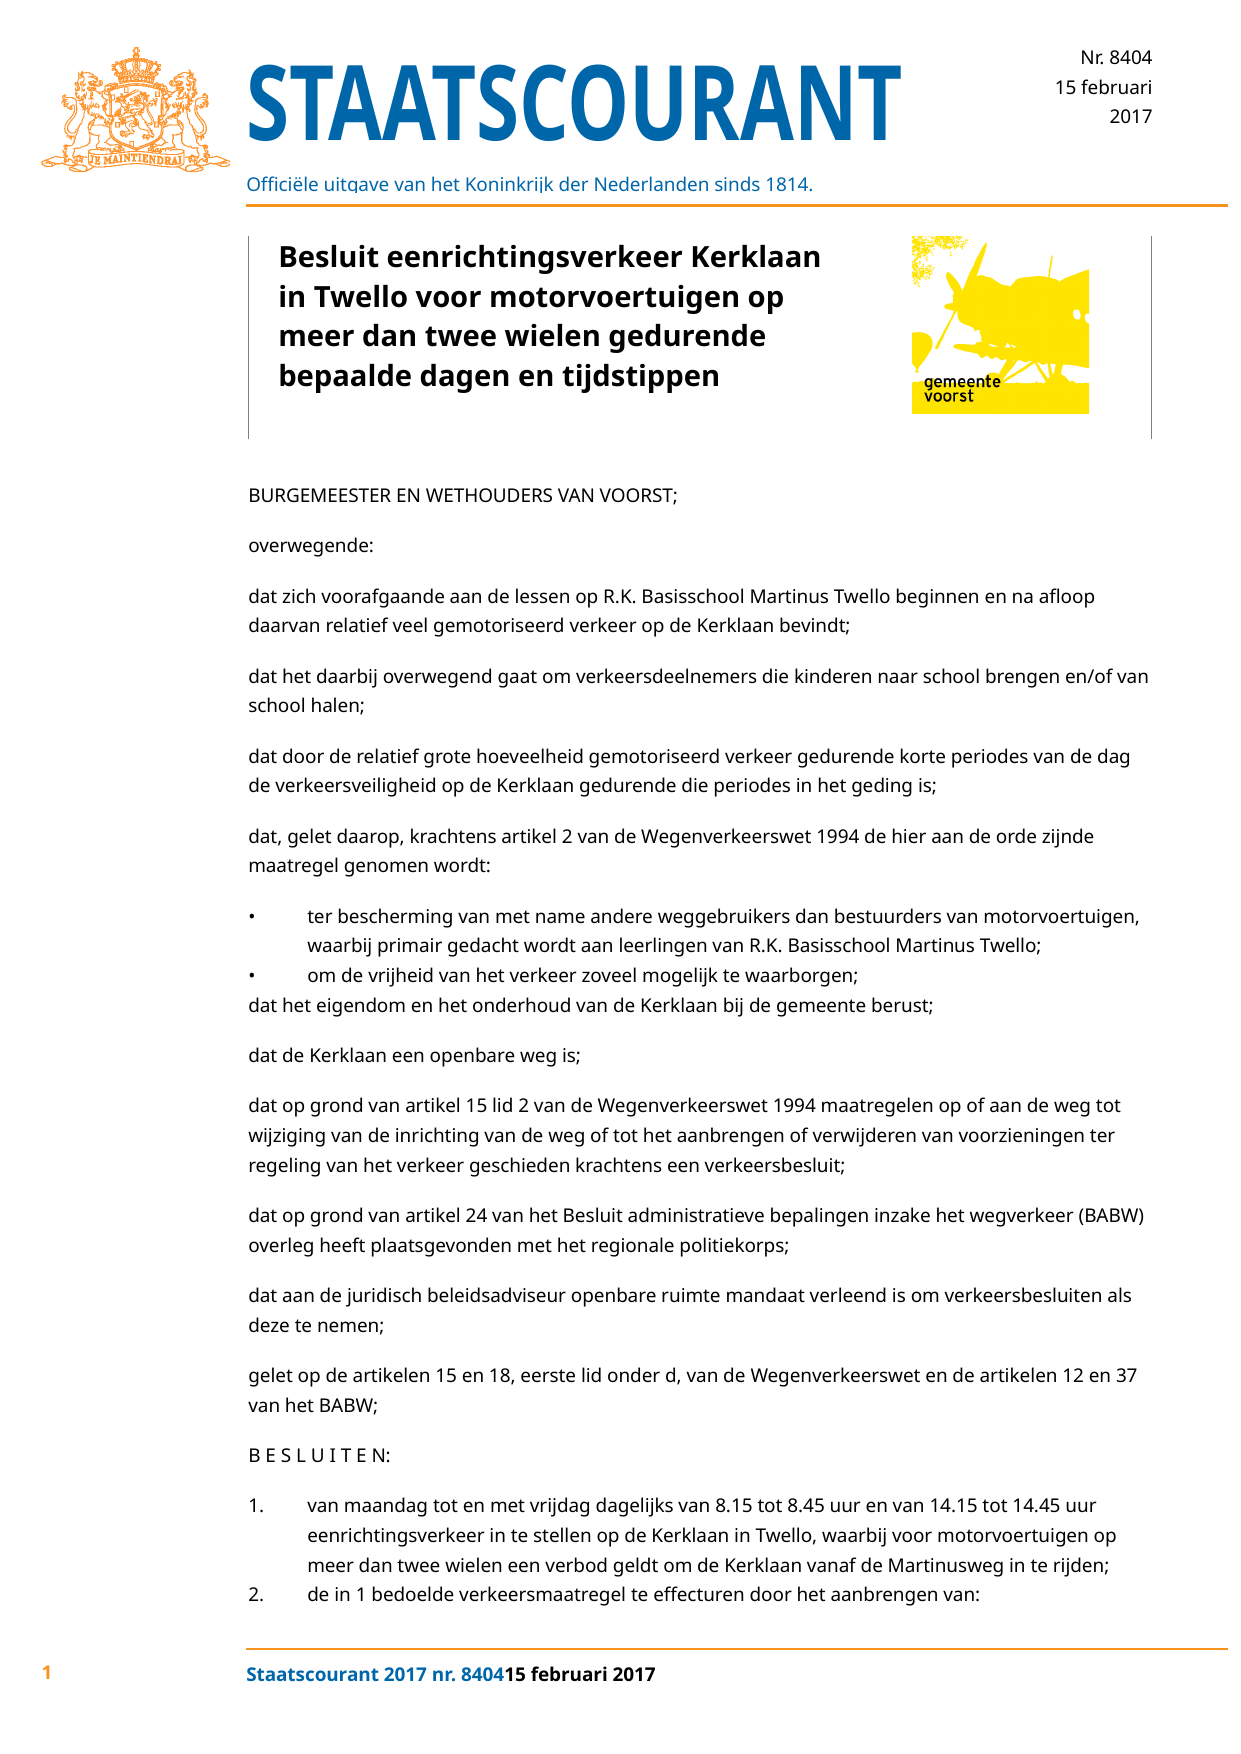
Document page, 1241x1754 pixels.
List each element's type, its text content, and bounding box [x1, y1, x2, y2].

list ter bescherming van met name andere weggebruikers dan bestuurders van motorvoertuigen, waarbij primair gedacht wordt aan leerlingen van R.K. Basisschool Martinus Twello; [248, 903, 1152, 958]
text dat de Kerklaan een openbare weg is; [248, 1042, 1152, 1068]
text gelet op de artikelen 15 en 18, eerste lid onder d, van de Wegenverkeerswet en de artikelen 12 en 37 van het BABW; [248, 1362, 1152, 1418]
text dat op grond van artikel 24 van het Besluit administratieve bepalingen inzake het wegverkeer (BABW) overleg heeft plaatsgevonden met het regionale politiekorps; [248, 1202, 1152, 1258]
table_header [850, 236, 912, 413]
text dat, gelet daarop, krachtens artikel 2 van de Wegenverkeerswet 1994 de hier aan de orde zijnde maatregel genomen wordt: [248, 823, 1152, 878]
text dat door de relatief grote hoeveelheid gemotoriseerd verkeer gedurende korte periodes van de dag de verkeersveiligheid op de Kerklaan gedurende die periodes in het geding is; [248, 743, 1152, 798]
table_header Besluit eenrichtingsverkeer Kerklaan in Twello voor motorvoertuigen op meer dan twee wielen gedurende bepaalde dagen en tijdstippen [249, 236, 850, 439]
text dat zich voorafgaande aan de lessen op R.K. Basisschool Martinus Twello beginnen en na afloop daarvan relatief veel gemotoriseerd verkeer op de Kerklaan bevindt; [248, 583, 1152, 638]
list de in 1 bedoelde verkeersmaatregel te effecturen door het aanbrengen van: [248, 1581, 1152, 1607]
list van maandag tot en met vrijdag dagelijks van 8.15 tot 8.45 uur en van 14.15 tot 14.45 uur eenrichtingsverkeer in te stellen op de Kerklaan in Twello, waarbij voor motorvoertuigen op meer dan twee wielen een verbod geldt om de Kerklaan vanaf de Martinusweg in te rijden; [248, 1493, 1152, 1578]
text BURGEMEESTER EN WETHOUDERS VAN VOORST; [248, 482, 1152, 508]
list om de vrijheid van het verkeer zoveel mogelijk te waarborgen; [248, 962, 1152, 988]
picture [912, 236, 1090, 414]
text dat het eigendom en het onderhoud van de Kerklaan bij de gemeente berust; [248, 992, 1152, 1018]
table_header [1090, 236, 1151, 413]
text dat op grond van artikel 15 lid 2 van de Wegenverkeerswet 1994 maatregelen op of aan de weg tot wijziging van de inrichting van de weg of tot het aanbrengen of verwijderen van voorzieningen ter regeling van het verkeer geschieden krachtens een verkeersbesluit; [248, 1093, 1152, 1178]
picture [41, 47, 231, 172]
table_header [850, 414, 1151, 439]
text B E S L U I T E N: [248, 1442, 1152, 1468]
text dat aan de juridisch beleidsadviseur openbare ruimte mandaat verleend is om verkeersbesluiten als deze te nemen; [248, 1282, 1152, 1338]
text dat het daarbij overwegend gaat om verkeersdeelnemers die kinderen naar school brengen en/of van school halen; [248, 663, 1152, 718]
text overwegende: [248, 533, 1152, 558]
